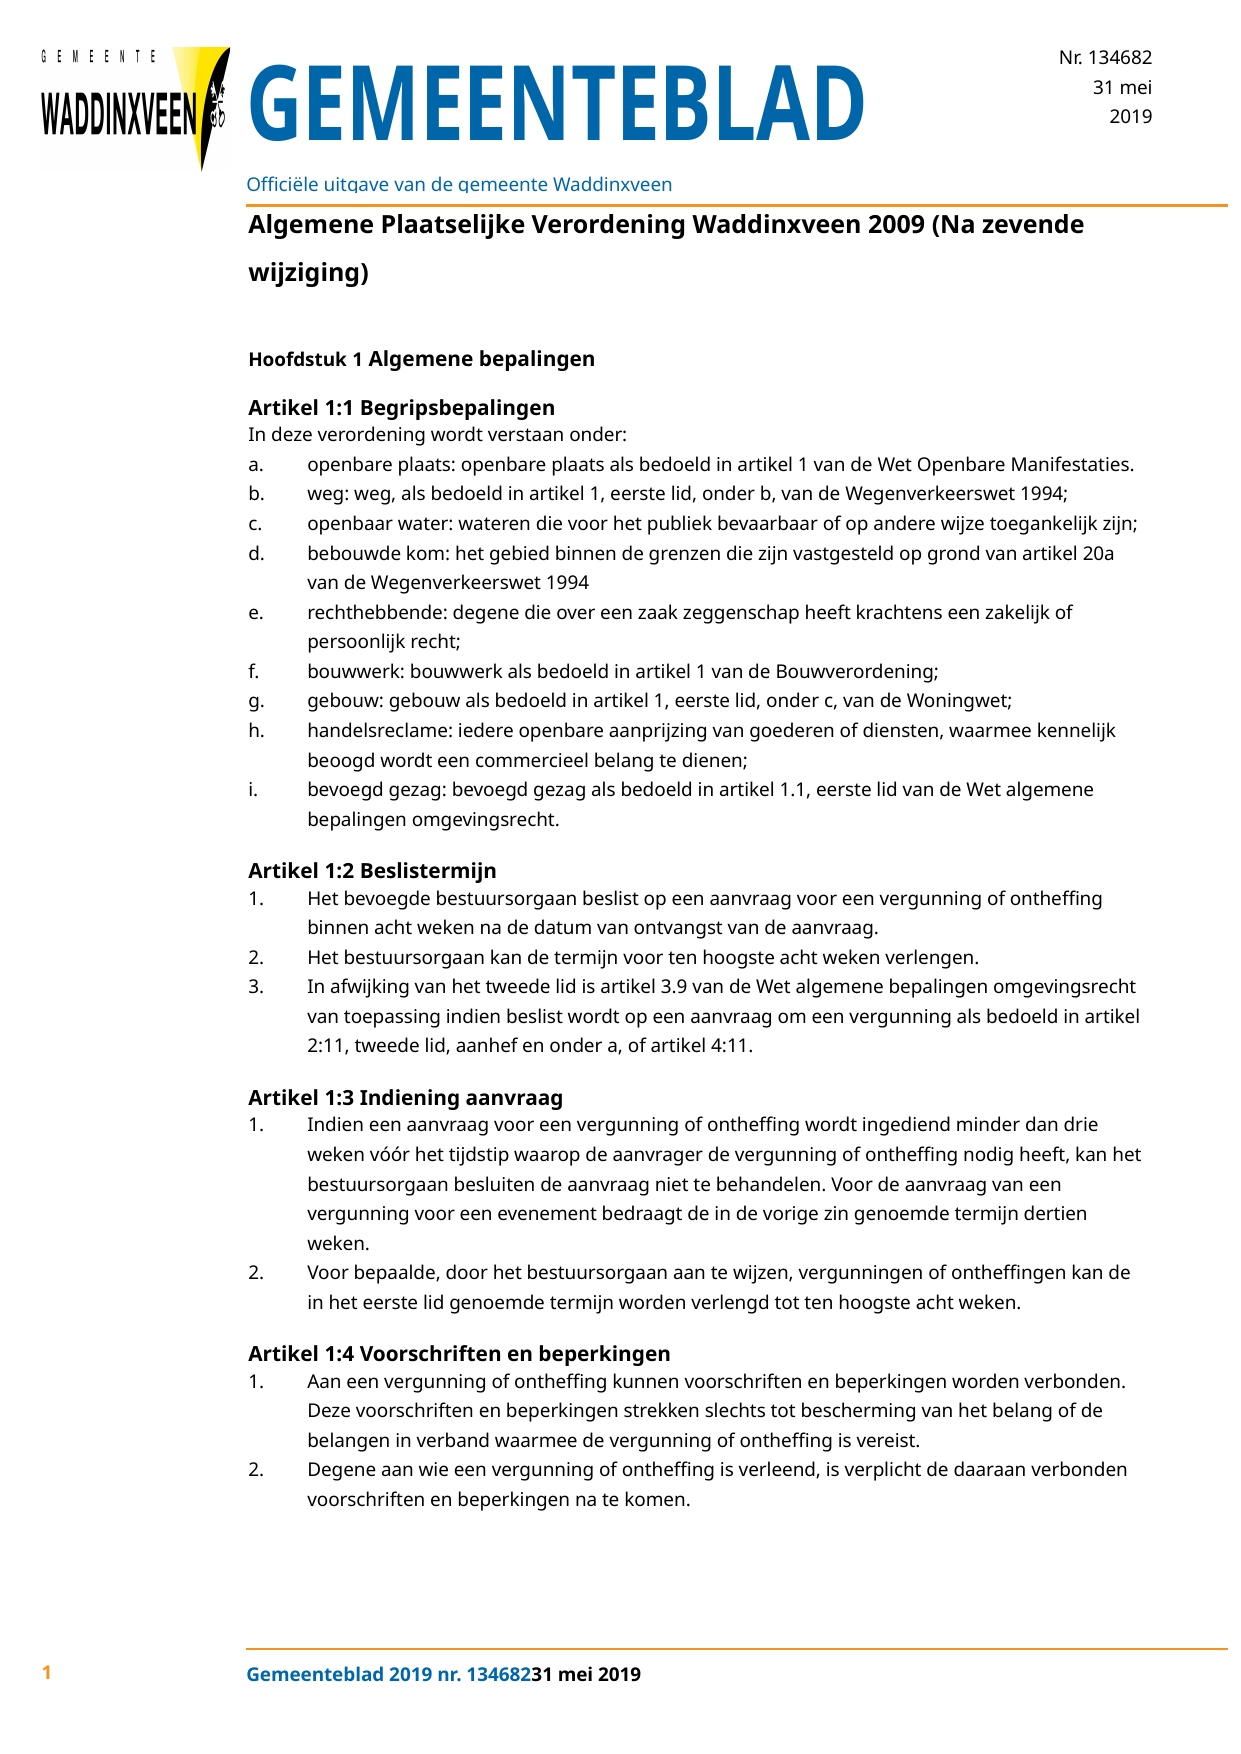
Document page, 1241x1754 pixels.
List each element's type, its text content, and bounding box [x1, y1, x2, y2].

list Voor bepaalde, door het bestuursorgaan aan te wijzen, vergunningen of ontheffingen kan de in het eerste lid genoemde termijn worden verlengd tot ten hoogste acht weken. [248, 1259, 1152, 1315]
list Indien een aanvraag voor een vergunning of ontheffing wordt ingediend minder dan drie weken vóór het tijdstip waarop de aanvrager de vergunning of ontheffing nodig heeft, kan het bestuursorgaan besluiten de aanvraag niet te behandelen. Voor de aanvraag van een vergunning voor een evenement bedraagt de in de vorige zin genoemde termijn dertien weken. [248, 1112, 1152, 1256]
list handelsreclame: iedere openbare aanprijzing van goederen of diensten, waarmee kennelijk beoogd wordt een commercieel belang te dienen; [248, 717, 1152, 772]
list Aan een vergunning of ontheffing kunnen voorschriften en beperkingen worden verbonden. Deze voorschriften en beperkingen strekken slechts tot bescherming van het belang of de belangen in verband waarmee de vergunning of ontheffing is vereist. [248, 1368, 1152, 1453]
list gebouw: gebouw als bedoeld in artikel 1, eerste lid, onder c, van de Woningwet; [248, 688, 1152, 713]
text Hoofdstuk 1 Algemene bepalingen [248, 344, 1152, 372]
text Artikel 1:2 Beslistermijn [248, 856, 1152, 885]
text Artikel 1:1 Begripsbepalingen [248, 393, 1152, 421]
text Artikel 1:3 Indiening aanvraag [248, 1083, 1152, 1112]
text Artikel 1:4 Voorschriften en beperkingen [248, 1339, 1152, 1368]
list Het bevoegde bestuursorgaan beslist op een aanvraag voor een vergunning of ontheffing binnen acht weken na de datum van ontvangst van de aanvraag. [248, 885, 1152, 940]
text Algemene Plaatselijke Verordening Waddinxveen 2009 (Na zevende wijziging) [248, 207, 1152, 288]
list weg: weg, als bedoeld in artikel 1, eerste lid, onder b, van de Wegenverkeerswet 1994; [248, 481, 1152, 506]
picture [41, 47, 231, 172]
list rechthebbende: degene die over een zaak zeggenschap heeft krachtens een zakelijk of persoonlijk recht; [248, 599, 1152, 654]
list Het bestuursorgaan kan de termijn voor ten hoogste acht weken verlengen. [248, 944, 1152, 970]
list Degene aan wie een vergunning of ontheffing is verleend, is verplicht de daaraan verbonden voorschriften en beperkingen na te komen. [248, 1457, 1152, 1512]
text In deze verordening wordt verstaan onder: [248, 421, 1152, 447]
list openbare plaats: openbare plaats als bedoeld in artikel 1 van de Wet Openbare Manifestaties. [248, 451, 1152, 477]
list bebouwde kom: het gebied binnen de grenzen die zijn vastgesteld op grond van artikel 20a van de Wegenverkeerswet 1994 [248, 540, 1152, 595]
list bevoegd gezag: bevoegd gezag als bedoeld in artikel 1.1, eerste lid van de Wet algemene bepalingen omgevingsrecht. [248, 776, 1152, 832]
list bouwwerk: bouwwerk als bedoeld in artikel 1 van de Bouwverordening; [248, 658, 1152, 684]
list In afwijking van het tweede lid is artikel 3.9 van de Wet algemene bepalingen omgevingsrecht van toepassing indien beslist wordt op een aanvraag om een vergunning als bedoeld in artikel 2:11, tweede lid, aanhef en onder a, of artikel 4:11. [248, 973, 1152, 1058]
list openbaar water: wateren die voor het publiek bevaarbaar of op andere wijze toegankelijk zijn; [248, 510, 1152, 536]
